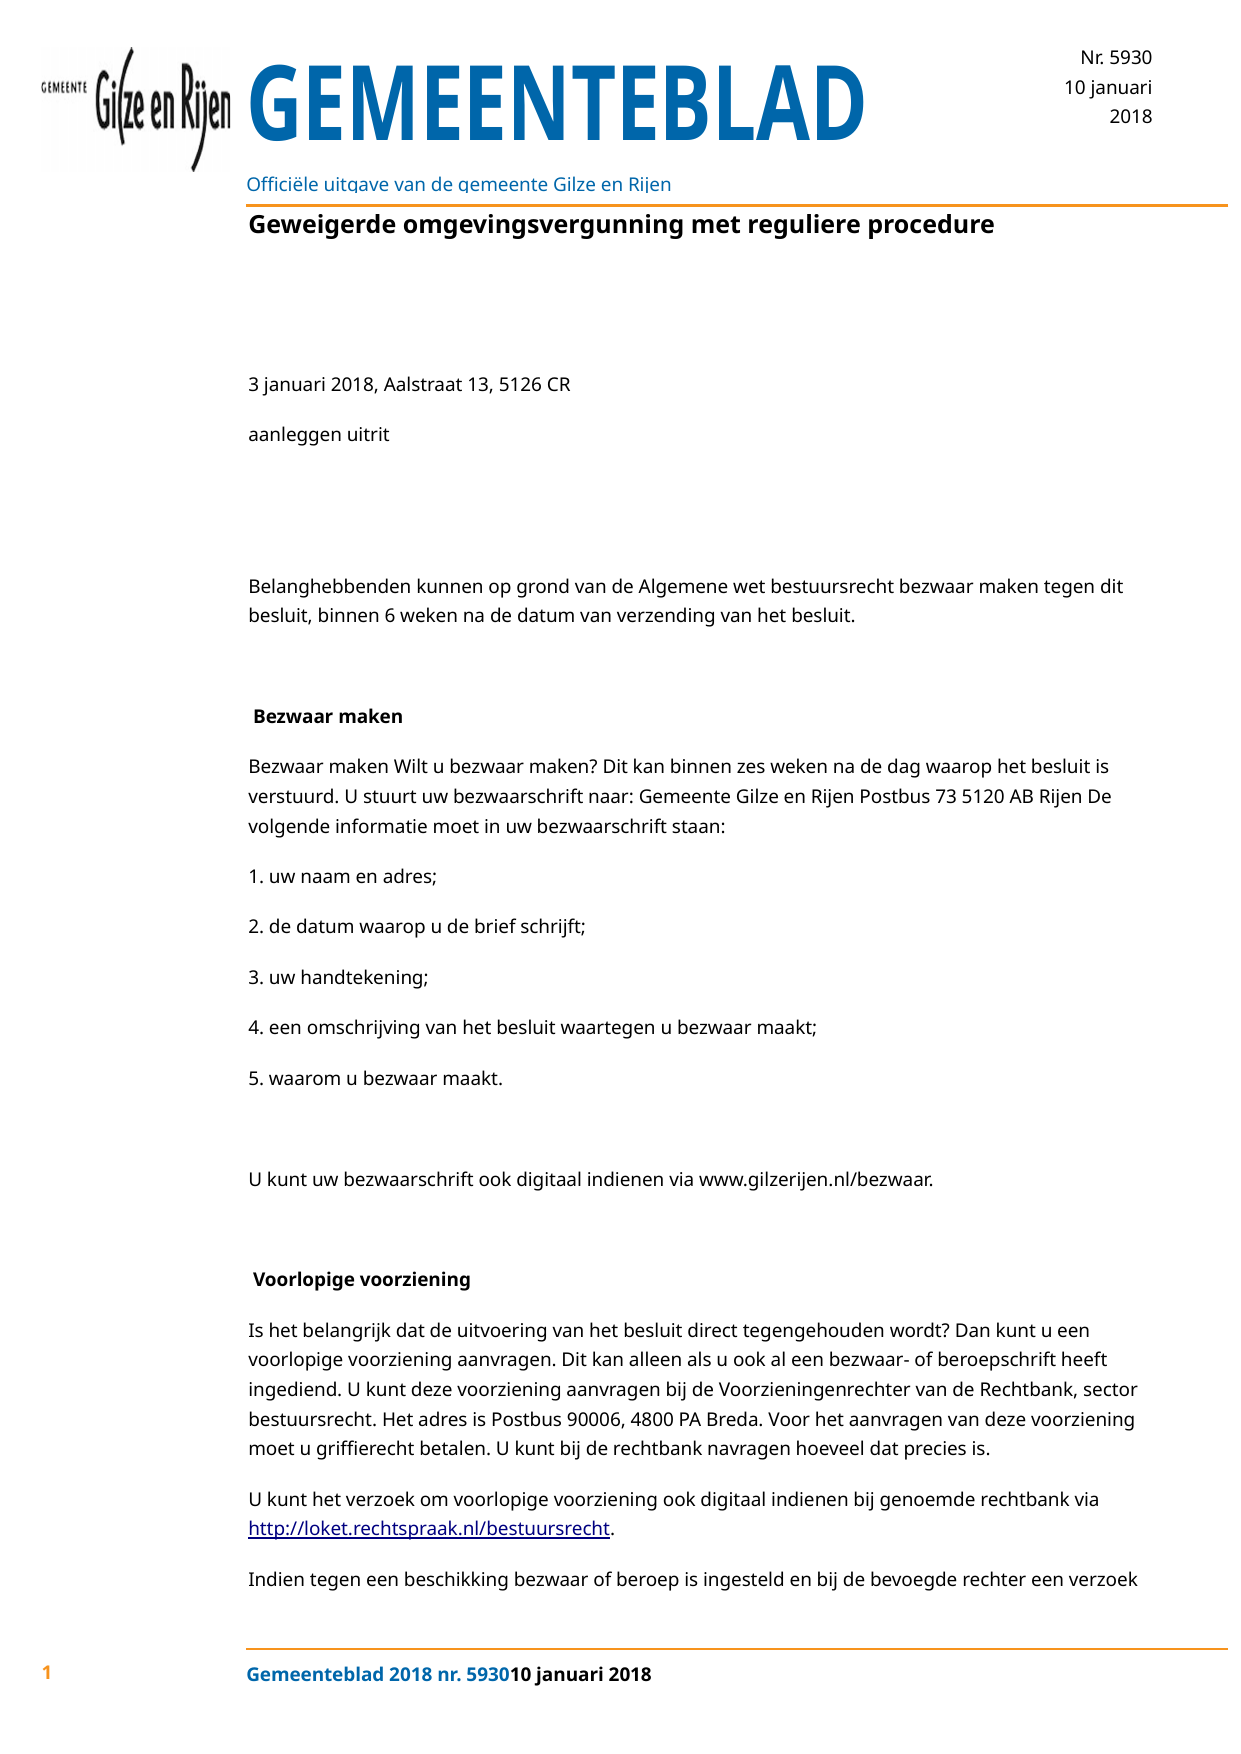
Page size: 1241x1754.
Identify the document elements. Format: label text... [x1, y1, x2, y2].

text 3. uw handtekening; [248, 964, 1152, 990]
text Voorlopige voorziening [248, 1267, 1152, 1292]
text U kunt het verzoek om voorlopige voorziening ook digitaal indienen bij genoemde rechtbank via http://loket.rechtspraak.nl/bestuursrecht. [248, 1486, 1152, 1541]
text 5. waarom u bezwaar maakt. [248, 1065, 1152, 1091]
text Is het belangrijk dat de uitvoering van het besluit direct tegengehouden wordt? Dan kunt u een voorlopige voorziening aanvragen. Dit kan alleen als u ook al een bezwaar- of beroepschrift heeft ingediend. U kunt deze voorziening aanvragen bij de Voorzieningenrechter van de Rechtbank, sector bestuursrecht. Het adres is Postbus 90006, 4800 PA Breda. Voor het aanvragen van deze voorziening moet u griffierecht betalen. U kunt bij de rechtbank navragen hoeveel dat precies is. [248, 1317, 1152, 1461]
text Bezwaar maken [248, 703, 1152, 729]
text 3 januari 2018, Aalstraat 13, 5126 CR [248, 371, 1152, 397]
text Indien tegen een beschikking bezwaar of beroep is ingesteld en bij de bevoegde rechter een verzoek [248, 1566, 1152, 1591]
picture [41, 47, 231, 172]
text Bezwaar maken Wilt u bezwaar maken? Dit kan binnen zes weken na de dag waarop het besluit is verstuurd. U stuurt uw bezwaarschrift naar: Gemeente Gilze en Rijen Postbus 73 5120 AB Rijen De volgende informatie moet in uw bezwaarschrift staan: [248, 754, 1152, 838]
text aanleggen uitrit [248, 422, 1152, 447]
text U kunt uw bezwaarschrift ook digitaal indienen via www.gilzerijen.nl/bezwaar. [248, 1166, 1152, 1191]
text 2. de datum waarop u de brief schrijft; [248, 914, 1152, 939]
text Belanghebbenden kunnen op grond van de Algemene wet bestuursrecht bezwaar maken tegen dit besluit, binnen 6 weken na de datum van verzending van het besluit. [248, 573, 1152, 628]
text 4. een omschrijving van het besluit waartegen u bezwaar maakt; [248, 1014, 1152, 1040]
text 1. uw naam en adres; [248, 863, 1152, 889]
text Geweigerde omgevingsvergunning met reguliere procedure [248, 207, 1152, 241]
